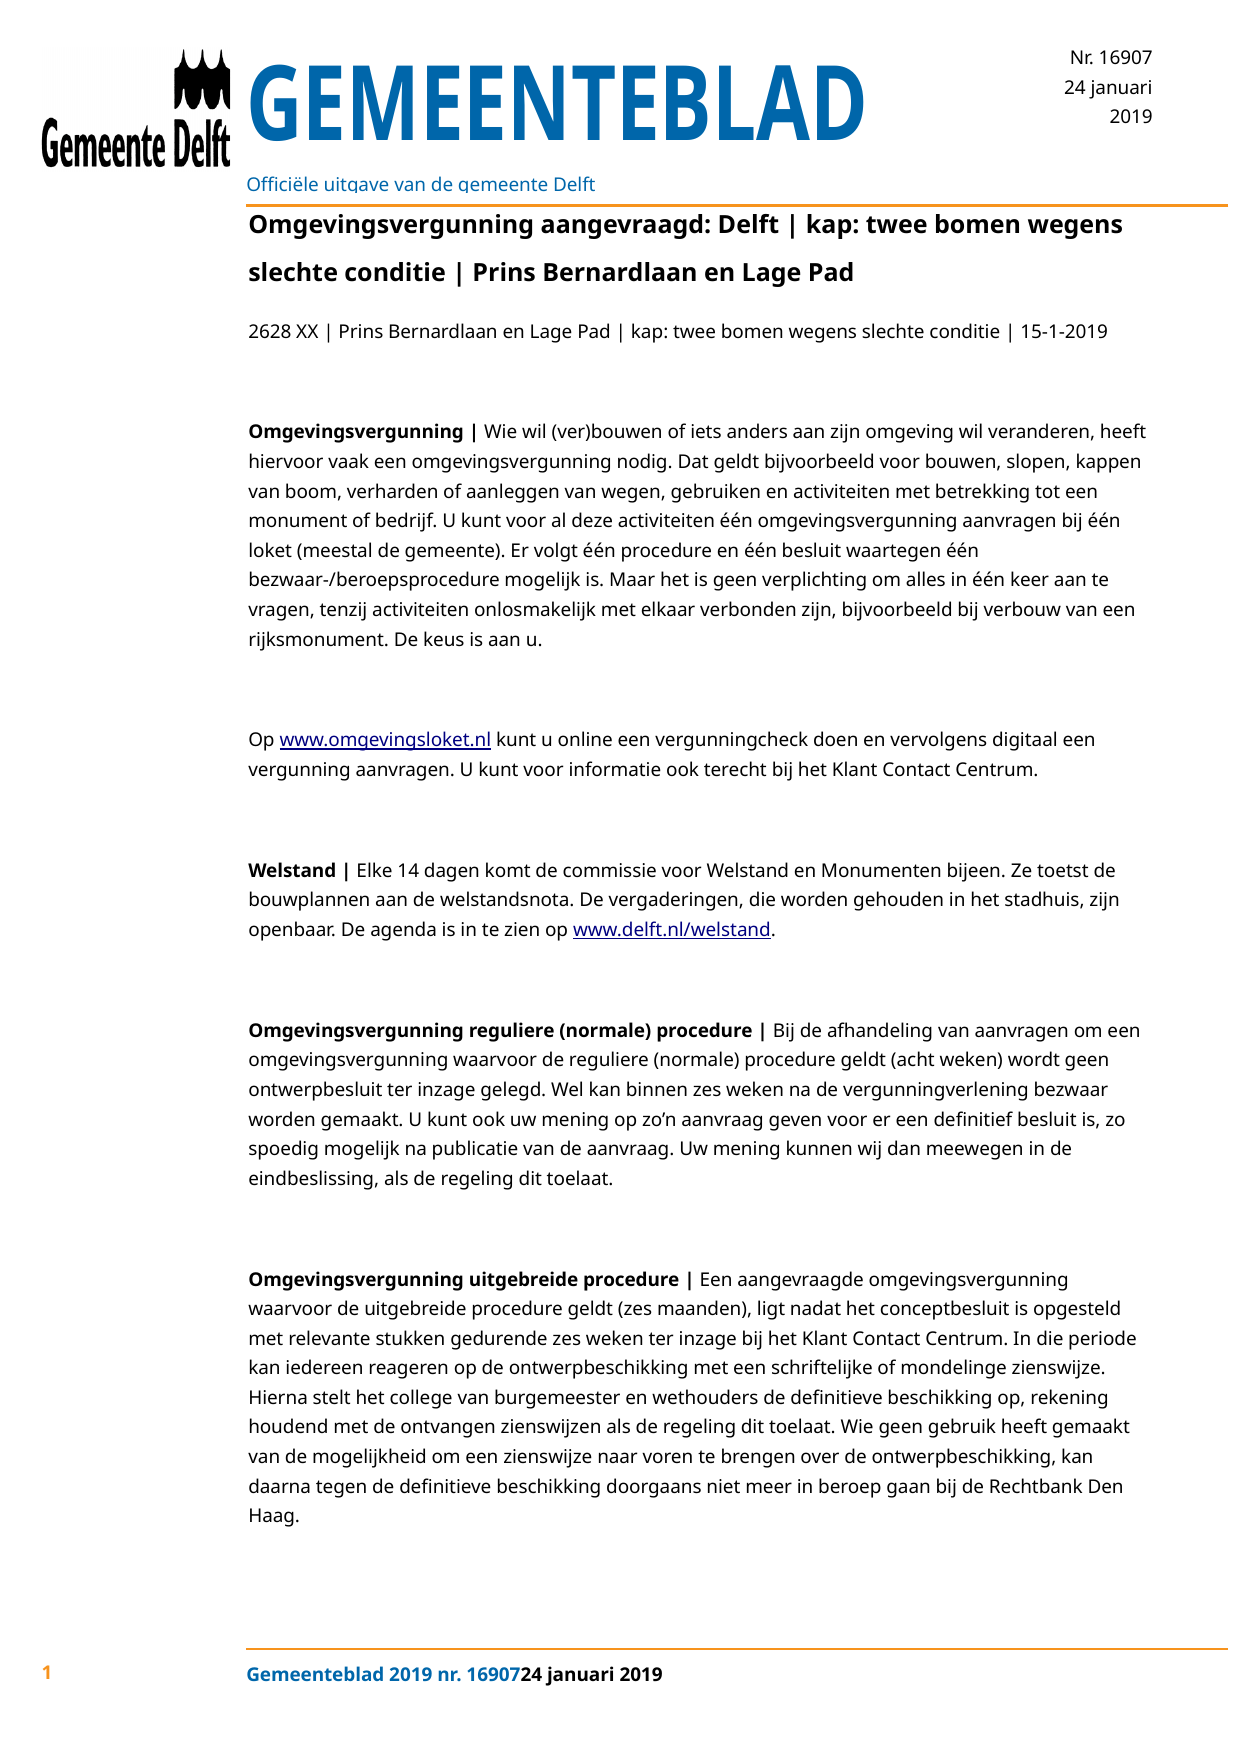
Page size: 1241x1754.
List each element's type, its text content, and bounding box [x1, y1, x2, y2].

text Omgevingsvergunning | Wie wil (ver)bouwen of iets anders aan zijn omgeving wil veranderen, heeft hiervoor vaak een omgevingsvergunning nodig. Dat geldt bijvoorbeeld voor bouwen, slopen, kappen van boom, verharden of aanleggen van wegen, gebruiken en activiteiten met betrekking tot een monument of bedrijf. U kunt voor al deze activiteiten één omgevingsvergunning aanvragen bij één loket (meestal de gemeente). Er volgt één procedure en één besluit waartegen één bezwaar-/beroepsprocedure mogelijk is. Maar het is geen verplichting om alles in één keer aan te vragen, tenzij activiteiten onlosmakelijk met elkaar verbonden zijn, bijvoorbeeld bij verbouw van een rijksmonument. De keus is aan u. [248, 419, 1152, 652]
text Omgevingsvergunning aangevraagd: Delft | kap: twee bomen wegens slechte conditie | Prins Bernardlaan en Lage Pad [248, 207, 1152, 288]
text Omgevingsvergunning reguliere (normale) procedure | Bij de afhandeling van aanvragen om een omgevingsvergunning waarvoor de reguliere (normale) procedure geldt (acht weken) wordt geen ontwerpbesluit ter inzage gelegd. Wel kan binnen zes weken na de vergunningverlening bezwaar worden gemaakt. U kunt ook uw mening op zo’n aanvraag geven voor er een definitief besluit is, zo spoedig mogelijk na publicatie van de aanvraag. Uw mening kunnen wij dan meewegen in de eindbeslissing, als de regeling dit toelaat. [248, 1017, 1152, 1191]
text Omgevingsvergunning uitgebreide procedure | Een aangevraagde omgevingsvergunning waarvoor de uitgebreide procedure geldt (zes maanden), ligt nadat het conceptbesluit is opgesteld met relevante stukken gedurende zes weken ter inzage bij het Klant Contact Centrum. In die periode kan iedereen reageren op de ontwerpbeschikking met een schriftelijke of mondelinge zienswijze. Hierna stelt het college van burgemeester en wethouders de definitieve beschikking op, rekening houdend met de ontvangen zienswijzen als de regeling dit toelaat. Wie geen gebruik heeft gemaakt van de mogelijkheid om een zienswijze naar voren te brengen over de ontwerpbeschikking, kan daarna tegen de definitieve beschikking doorgaans niet meer in beroep gaan bij de Rechtbank Den Haag. [248, 1266, 1152, 1528]
text Op www.omgevingsloket.nl kunt u online een vergunningcheck doen en vervolgens digitaal een vergunning aanvragen. U kunt voor informatie ook terecht bij het Klant Contact Centrum. [248, 727, 1152, 782]
text 2628 XX | Prins Bernardlaan en Lage Pad | kap: twee bomen wegens slechte conditie | 15-1-2019 [248, 318, 1152, 344]
picture [41, 47, 231, 172]
text Welstand | Elke 14 dagen komt de commissie voor Welstand en Monumenten bijeen. Ze toetst de bouwplannen aan de welstandsnota. De vergaderingen, die worden gehouden in het stadhuis, zijn openbaar. De agenda is in te zien op www.delft.nl/welstand. [248, 857, 1152, 942]
